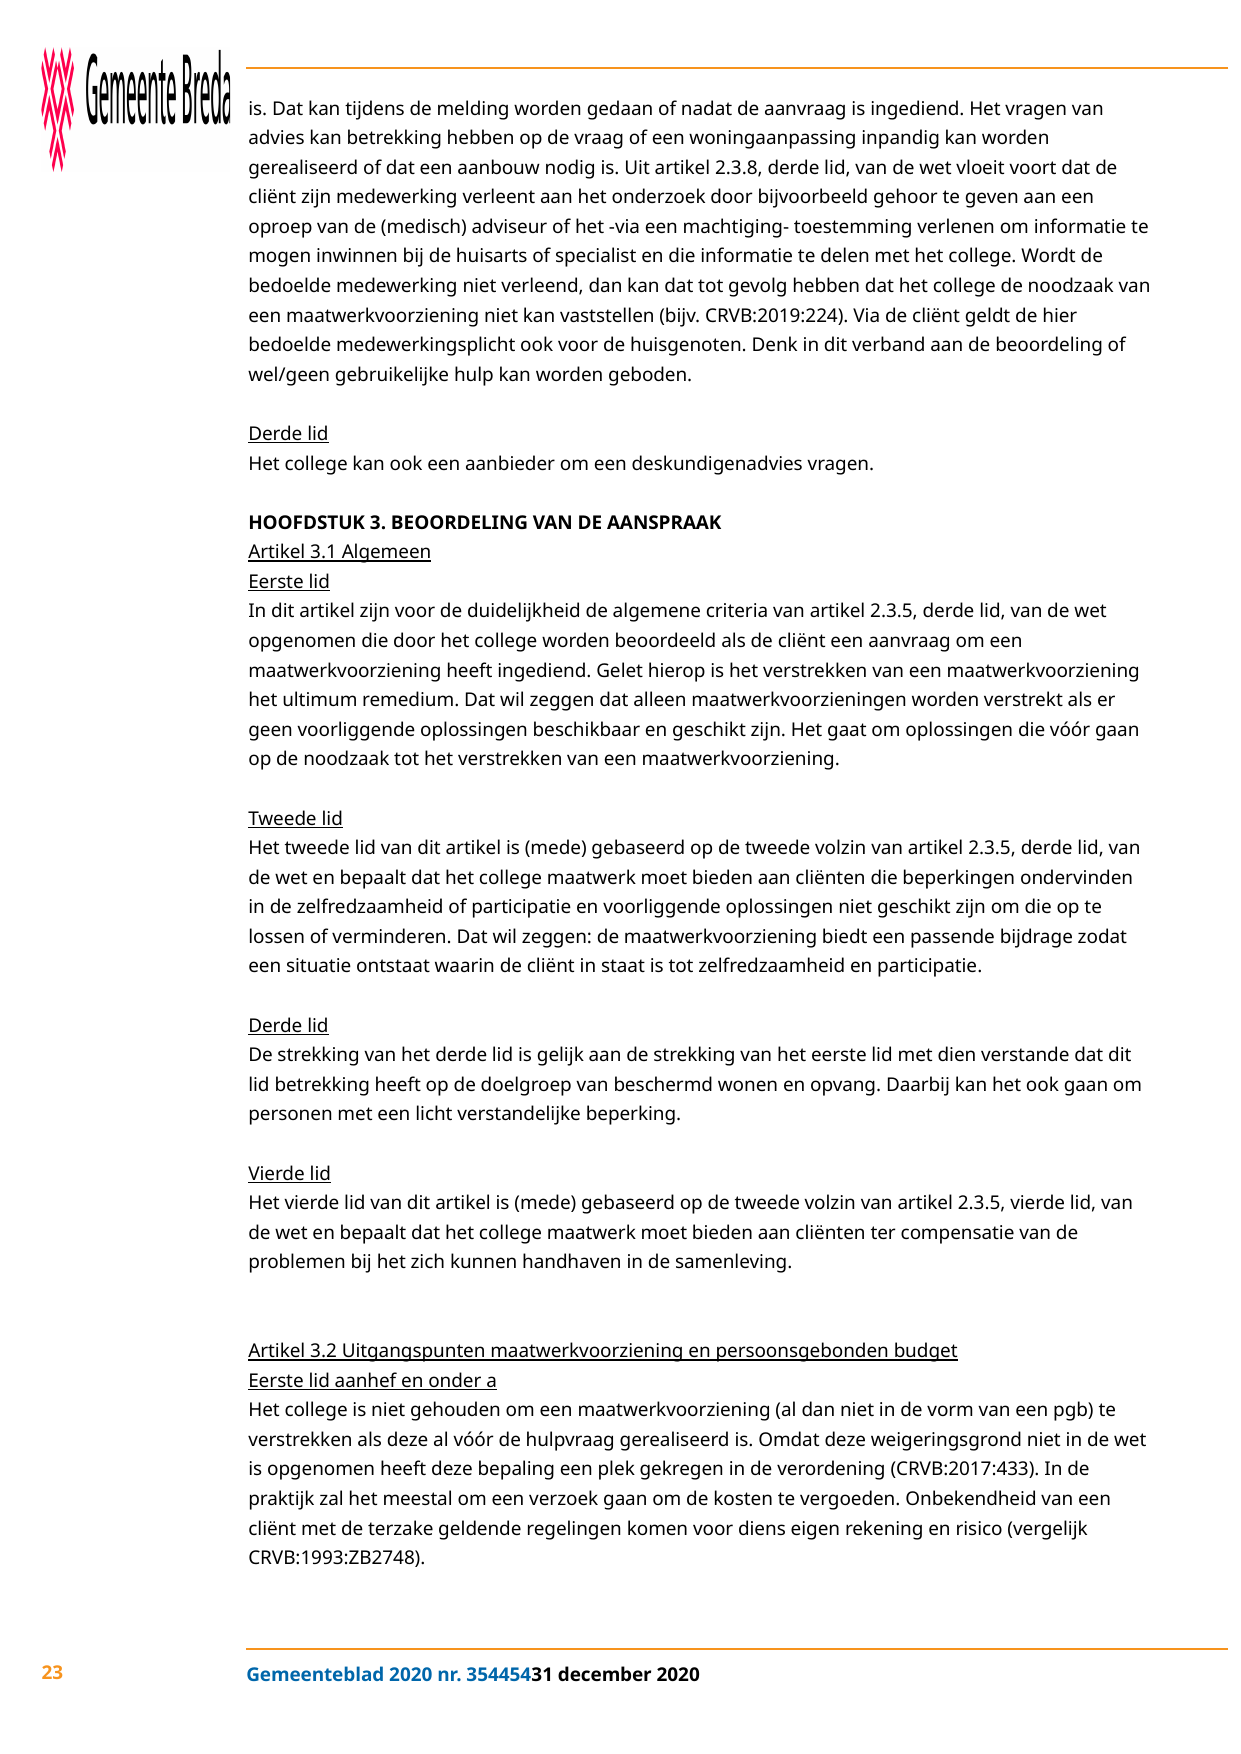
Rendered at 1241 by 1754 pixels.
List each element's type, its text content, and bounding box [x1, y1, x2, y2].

text Artikel 3.2 Uitgangspunten maatwerkvoorziening en persoonsgebonden budget [248, 1337, 1152, 1363]
text Vierde lid [248, 1160, 1152, 1186]
picture [41, 47, 231, 172]
text Het college is niet gehouden om een maatwerkvoorziening (al dan niet in de vorm van een pgb) te verstrekken als deze al vóór de hulpvraag gerealiseerd is. Omdat deze weigeringsgrond niet in de wet is opgenomen heeft deze bepaling een plek gekregen in de verordening (CRVB:2017:433). In de praktijk zal het meestal om een verzoek gaan om de kosten te vergoeden. Onbekendheid van een cliënt met de terzake geldende regelingen komen voor diens eigen rekening en risico (vergelijk CRVB:1993:ZB2748). [248, 1396, 1152, 1570]
text Het tweede lid van dit artikel is (mede) gebaseerd op de tweede volzin van artikel 2.3.5, derde lid, van de wet en bepaalt dat het college maatwerk moet bieden aan cliënten die beperkingen ondervinden in de zelfredzaamheid of participatie en voorliggende oplossingen niet geschikt zijn om die op te lossen of verminderen. Dat wil zeggen: de maatwerkvoorziening biedt een passende bijdrage zodat een situatie ontstaat waarin de cliënt in staat is tot zelfredzaamheid en participatie. [248, 834, 1152, 978]
text De strekking van het derde lid is gelijk aan de strekking van het eerste lid met dien verstande dat dit lid betrekking heeft op de doelgroep van beschermd wonen en opvang. Daarbij kan het ook gaan om personen met een licht verstandelijke beperking. [248, 1041, 1152, 1126]
text Artikel 3.1 Algemeen [248, 538, 1152, 564]
text Eerste lid aanhef en onder a [248, 1367, 1152, 1393]
text Het college kan ook een aanbieder om een deskundigenadvies vragen. [248, 450, 1152, 476]
text Het vierde lid van dit artikel is (mede) gebaseerd op de tweede volzin van artikel 2.3.5, vierde lid, van de wet en bepaalt dat het college maatwerk moet bieden aan cliënten ter compensatie van de problemen bij het zich kunnen handhaven in de samenleving. [248, 1189, 1152, 1274]
text is. Dat kan tijdens de melding worden gedaan of nadat de aanvraag is ingediend. Het vragen van advies kan betrekking hebben op de vraag of een woningaanpassing inpandig kan worden gerealiseerd of dat een aanbouw nodig is. Uit artikel 2.3.8, derde lid, van de wet vloeit voort dat de cliënt zijn medewerking verleent aan het onderzoek door bijvoorbeeld gehoor te geven aan een oproep van de (medisch) adviseur of het -via een machtiging- toestemming verlenen om informatie te mogen inwinnen bij de huisarts of specialist en die informatie te delen met het college. Wordt de bedoelde medewerking niet verleend, dan kan dat tot gevolg hebben dat het college de noodzaak van een maatwerkvoorziening niet kan vaststellen (bijv. CRVB:2019:224). Via de cliënt geldt de hier bedoelde medewerkingsplicht ook voor de huisgenoten. Denk in dit verband aan de beoordeling of wel/geen gebruikelijke hulp kan worden geboden. [248, 95, 1152, 387]
text Eerste lid [248, 568, 1152, 594]
text Derde lid [248, 1012, 1152, 1038]
text HOOFDSTUK 3. BEOORDELING VAN DE AANSPRAAK [248, 509, 1152, 535]
text Tweede lid [248, 805, 1152, 831]
text In dit artikel zijn voor de duidelijkheid de algemene criteria van artikel 2.3.5, derde lid, van de wet opgenomen die door het college worden beoordeeld als de cliënt een aanvraag om een maatwerkvoorziening heeft ingediend. Gelet hierop is het verstrekken van een maatwerkvoorziening het ultimum remedium. Dat wil zeggen dat alleen maatwerkvoorzieningen worden verstrekt als er geen voorliggende oplossingen beschikbaar en geschikt zijn. Het gaat om oplossingen die vóór gaan op de noodzaak tot het verstrekken van een maatwerkvoorziening. [248, 598, 1152, 771]
text Derde lid [248, 420, 1152, 446]
